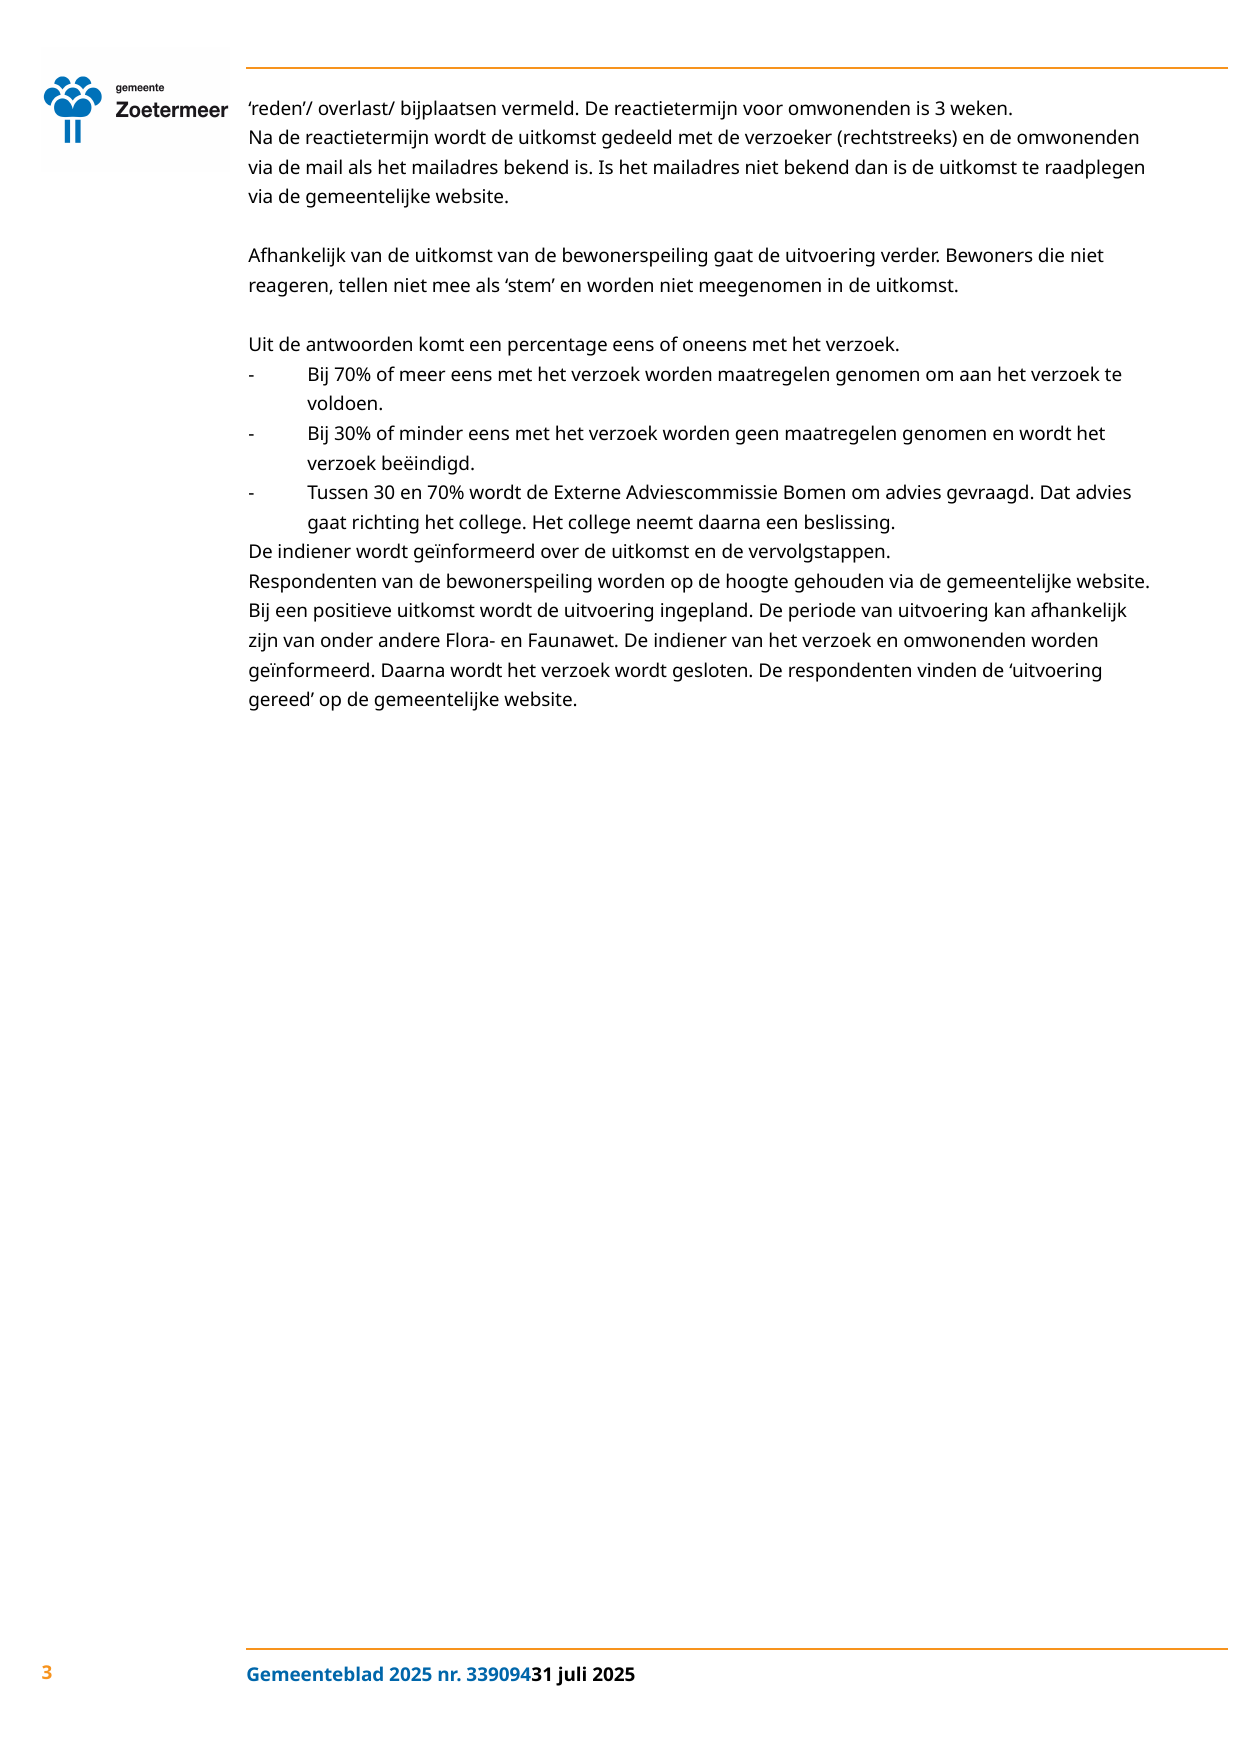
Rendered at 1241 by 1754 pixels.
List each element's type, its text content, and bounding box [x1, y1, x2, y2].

text Na de reactietermijn wordt de uitkomst gedeeld met de verzoeker (rechtstreeks) en de omwonenden via de mail als het mailadres bekend is. Is het mailadres niet bekend dan is de uitkomst te raadplegen via de gemeentelijke website. [248, 124, 1152, 209]
text Bij een positieve uitkomst wordt de uitvoering ingepland. De periode van uitvoering kan afhankelijk zijn van onder andere Flora- en Faunawet. De indiener van het verzoek en omwonenden worden geïnformeerd. Daarna wordt het verzoek wordt gesloten. De respondenten vinden de ‘uitvoering gereed’ op de gemeentelijke website. [248, 598, 1152, 712]
list Tussen 30 en 70% wordt de Externe Adviescommissie Bomen om advies gevraagd. Dat advies gaat richting het college. Het college neemt daarna een beslissing. [248, 479, 1152, 535]
list Bij 30% of minder eens met het verzoek worden geen maatregelen genomen en wordt het verzoek beëindigd. [248, 420, 1152, 476]
text Respondenten van de bewonerspeiling worden op de hoogte gehouden via de gemeentelijke website. [248, 568, 1152, 594]
text Uit de antwoorden komt een percentage eens of oneens met het verzoek. [248, 331, 1152, 357]
list Bij 70% of meer eens met het verzoek worden maatregelen genomen om aan het verzoek te voldoen. [248, 361, 1152, 416]
text Afhankelijk van de uitkomst van de bewonerspeiling gaat de uitvoering verder. Bewoners die niet reageren, tellen niet mee als ‘stem’ en worden niet meegenomen in de uitkomst. [248, 243, 1152, 298]
picture [41, 47, 231, 172]
text De indiener wordt geïnformeerd over de uitkomst en de vervolgstappen. [248, 538, 1152, 564]
text ‘reden’/ overlast/ bijplaatsen vermeld. De reactietermijn voor omwonenden is 3 weken. [248, 95, 1152, 121]
